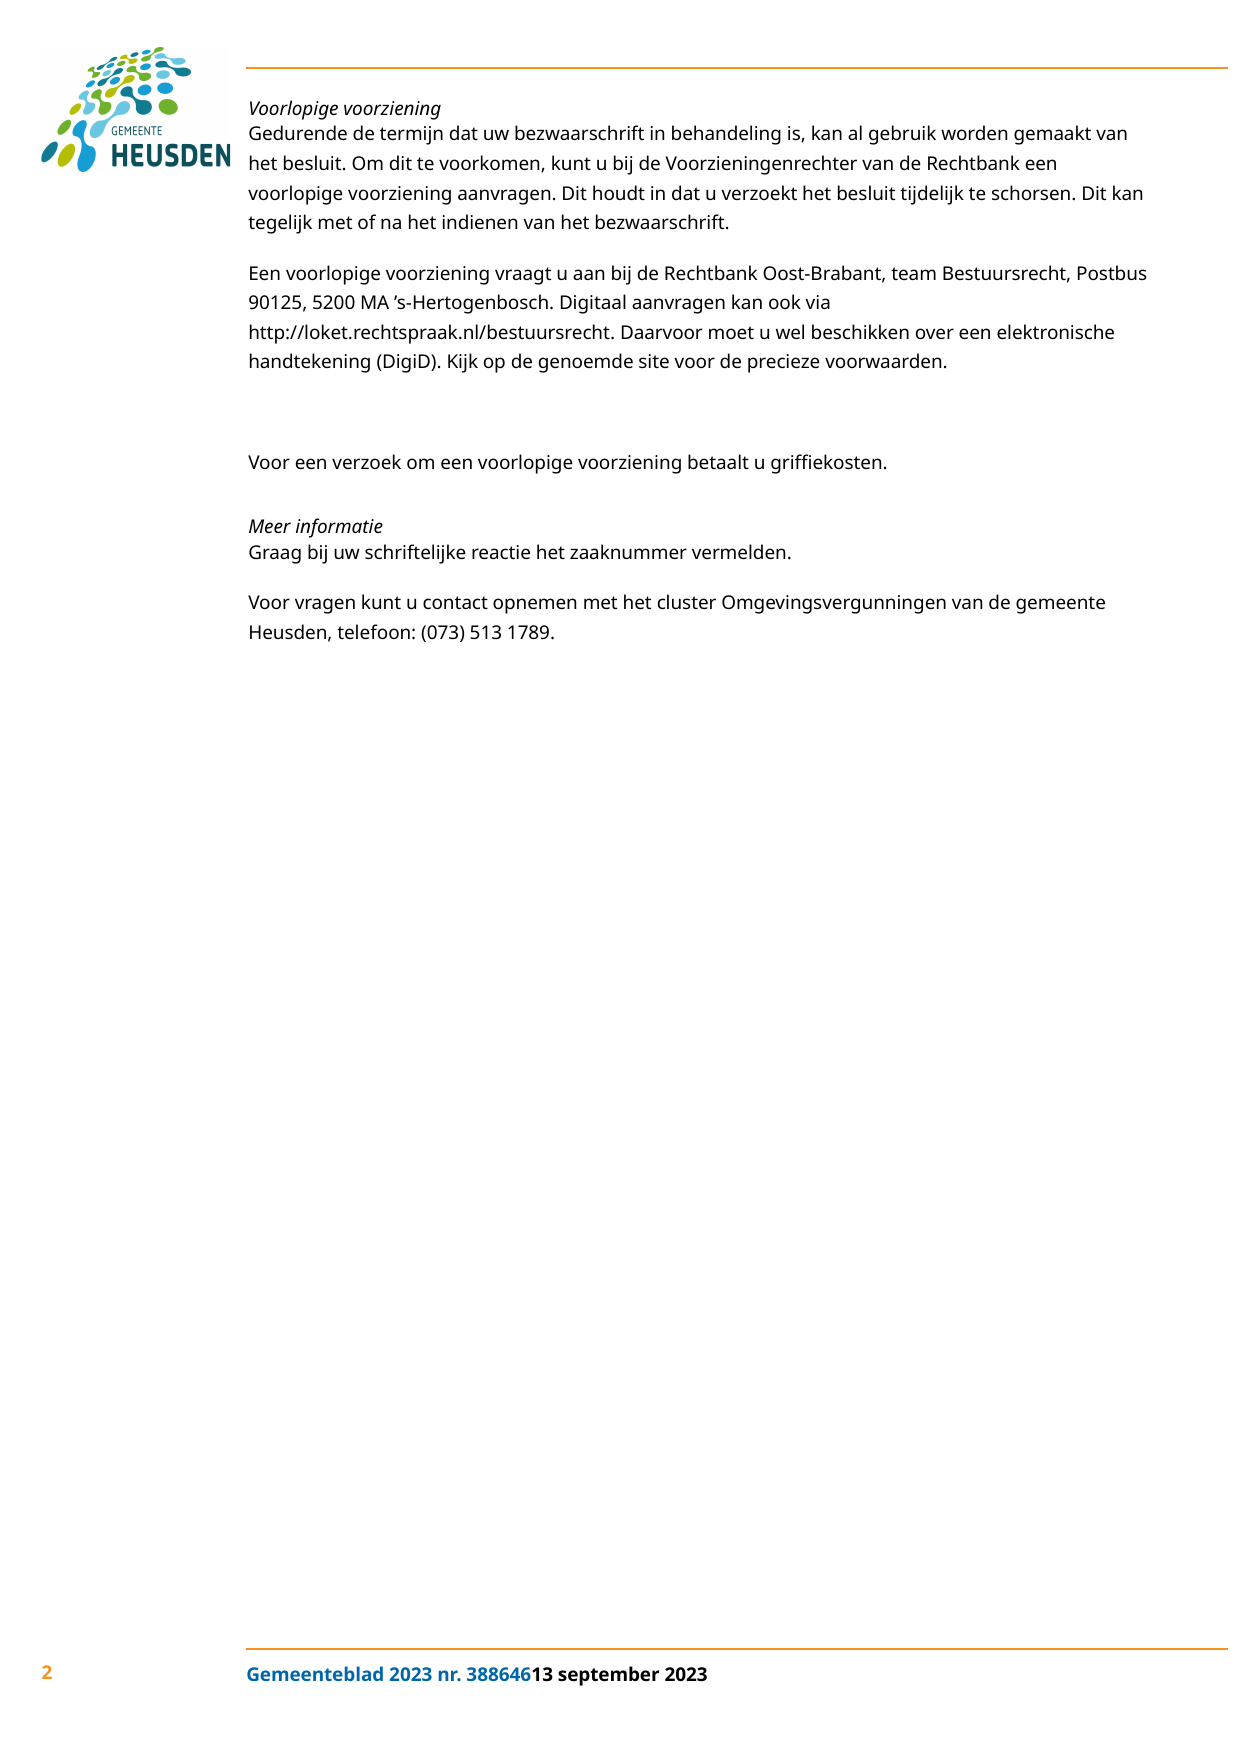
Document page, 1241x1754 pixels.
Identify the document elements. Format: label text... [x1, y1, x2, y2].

text Gedurende de termijn dat uw bezwaarschrift in behandeling is, kan al gebruik worden gemaakt van het besluit. Om dit te voorkomen, kunt u bij de Voorzieningenrechter van de Rechtbank een voorlopige voorziening aanvragen. Dit houdt in dat u verzoekt het besluit tijdelijk te schorsen. Dit kan tegelijk met of na het indienen van het bezwaarschrift. [248, 121, 1152, 235]
text Meer informatie [248, 513, 1152, 539]
picture [41, 47, 231, 172]
text Voor vragen kunt u contact opnemen met het cluster Omgevingsvergunningen van de gemeente Heusden, telefoon: (073) 513 1789. [248, 589, 1152, 645]
text Een voorlopige voorziening vraagt u aan bij de Rechtbank Oost-Brabant, team Bestuursrecht, Postbus 90125, 5200 MA ’s-Hertogenbosch. Digitaal aanvragen kan ook via http://loket.rechtspraak.nl/bestuursrecht. Daarvoor moet u wel beschikken over een elektronische handtekening (DigiD). Kijk op de genoemde site voor de precieze voorwaarden. [248, 260, 1152, 374]
text Voorlopige voorziening [248, 95, 1152, 121]
text Graag bij uw schriftelijke reactie het zaaknummer vermelden. [248, 539, 1152, 565]
text Voor een verzoek om een voorlopige voorziening betaalt u griffiekosten. [248, 449, 1152, 475]
